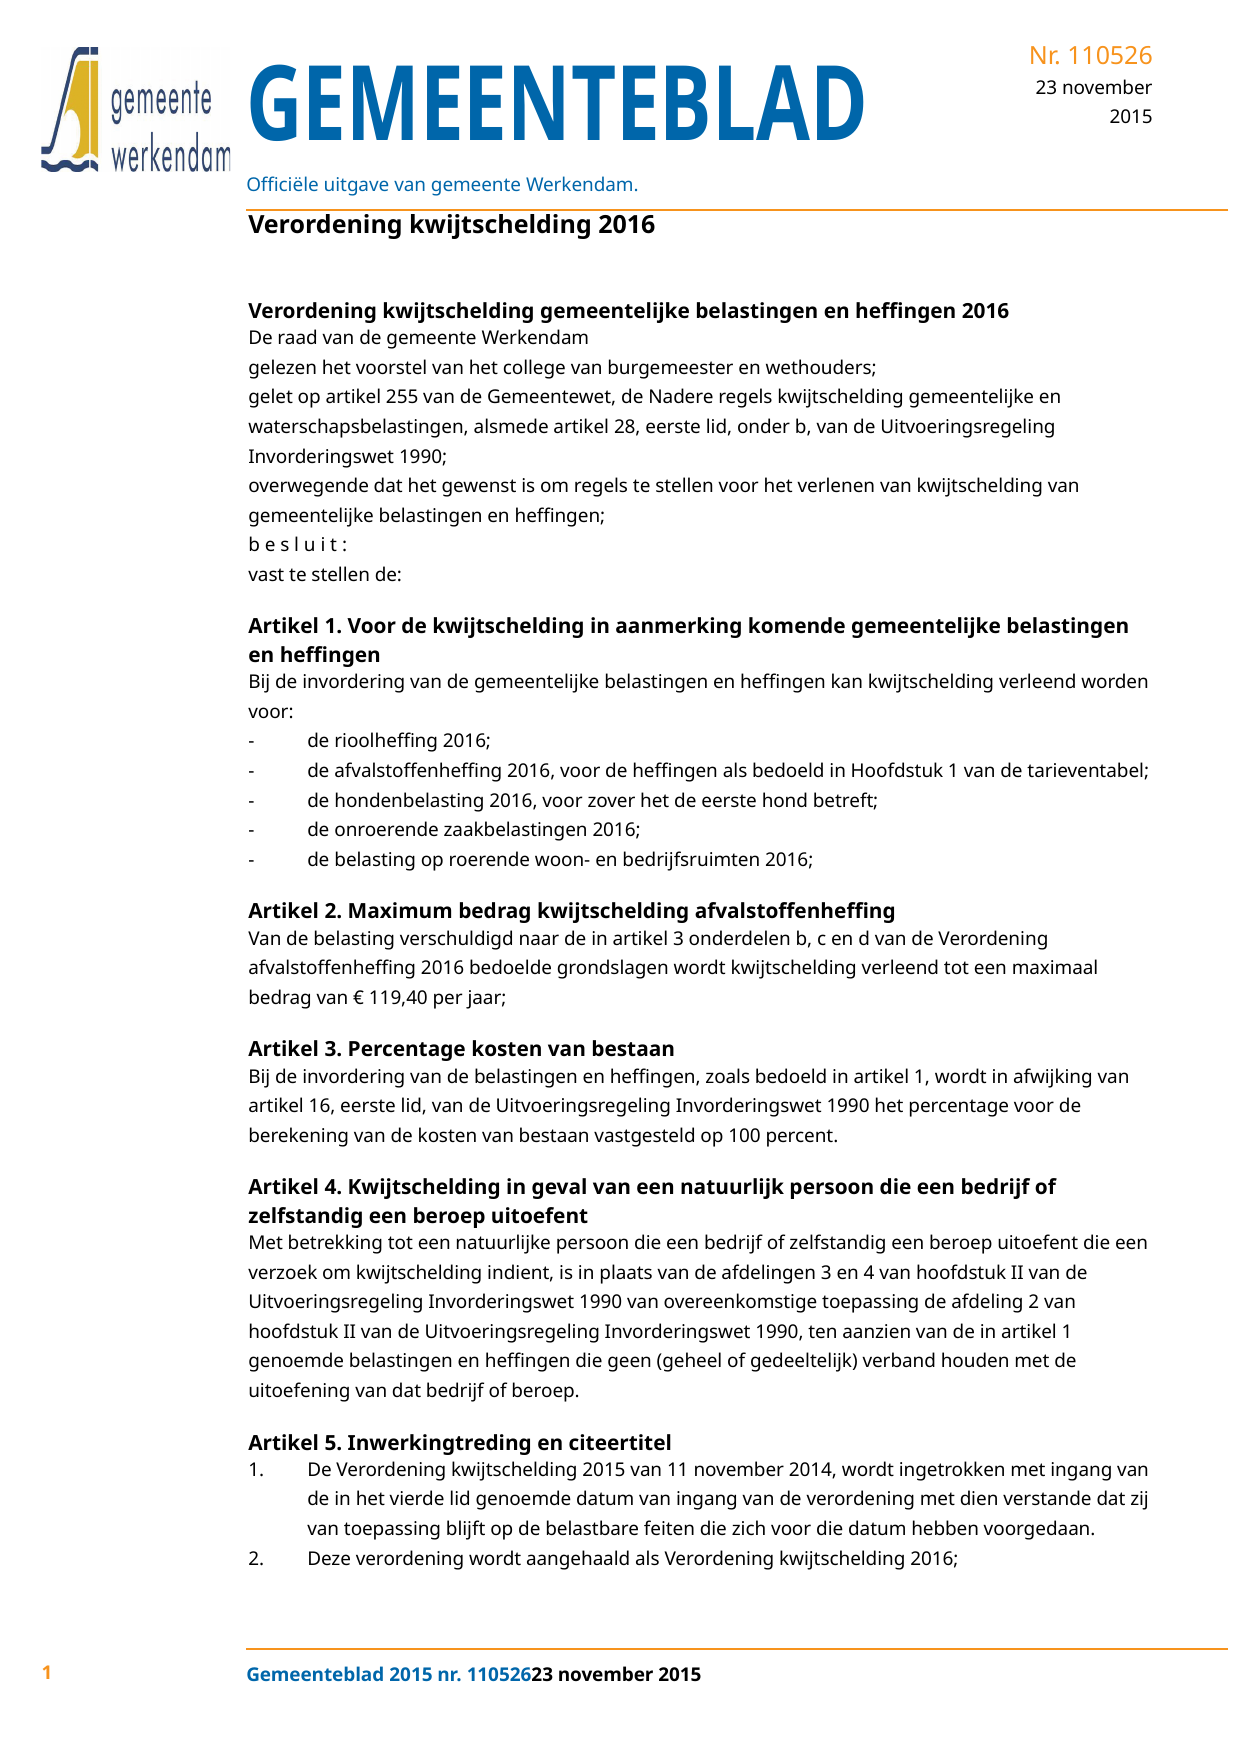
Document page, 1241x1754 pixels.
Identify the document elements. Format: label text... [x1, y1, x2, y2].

text Bij de invordering van de gemeentelijke belastingen en heffingen kan kwijtschelding verleend worden voor: [248, 668, 1152, 724]
text De raad van de gemeente Werkendam [248, 324, 1152, 350]
text Van de belasting verschuldigd naar de in artikel 3 onderdelen b, c en d van de Verordening afvalstoffenheffing 2016 bedoelde grondslagen wordt kwijtschelding verleend tot een maximaal bedrag van € 119,40 per jaar; [248, 925, 1152, 1010]
list De Verordening kwijtschelding 2015 van 11 november 2014, wordt ingetrokken met ingang van de in het vierde lid genoemde datum van ingang van de verordening met dien verstande dat zij van toepassing blijft op de belastbare feiten die zich voor die datum hebben voorgedaan. [248, 1456, 1152, 1541]
text vast te stellen de: [248, 561, 1152, 587]
text Met betrekking tot een natuurlijke persoon die een bedrijf of zelfstandig een beroep uitoefent die een verzoek om kwijtschelding indient, is in plaats van de afdelingen 3 en 4 van hoofdstuk II van de Uitvoeringsregeling Invorderingswet 1990 van overeenkomstige toepassing de afdeling 2 van hoofdstuk II van de Uitvoeringsregeling Invorderingswet 1990, ten aanzien van de in artikel 1 genoemde belastingen en heffingen die geen (geheel of gedeeltelijk) verband houden met de uitoefening van dat bedrijf of beroep. [248, 1229, 1152, 1403]
text Verordening kwijtschelding 2016 [248, 211, 1152, 241]
list de hondenbelasting 2016, voor zover het de eerste hond betreft; [248, 787, 1152, 812]
list de belasting op roerende woon- en bedrijfsruimten 2016; [248, 846, 1152, 872]
list de afvalstoffenheffing 2016, voor de heffingen als bedoeld in Hoofdstuk 1 van de tarieventabel; [248, 757, 1152, 783]
text gelezen het voorstel van het college van burgemeester en wethouders; [248, 354, 1152, 380]
list de onroerende zaakbelastingen 2016; [248, 816, 1152, 842]
text Artikel 1. Voor de kwijtschelding in aanmerking komende gemeentelijke belastingen en heffingen [248, 612, 1152, 668]
text Artikel 2. Maximum bedrag kwijtschelding afvalstoffenheffing [248, 896, 1152, 925]
list de rioolheffing 2016; [248, 728, 1152, 753]
text b e s l u i t : [248, 532, 1152, 557]
text Verordening kwijtschelding gemeentelijke belastingen en heffingen 2016 [248, 296, 1152, 324]
text Artikel 4. Kwijtschelding in geval van een natuurlijk persoon die een bedrijf of zelfstandig een beroep uitoefent [248, 1172, 1152, 1229]
text gelet op artikel 255 van de Gemeentewet, de Nadere regels kwijtschelding gemeentelijke en waterschapsbelastingen, alsmede artikel 28, eerste lid, onder b, van de Uitvoeringsregeling Invorderingswet 1990; [248, 384, 1152, 468]
text Artikel 3. Percentage kosten van bestaan [248, 1034, 1152, 1063]
picture [41, 47, 231, 172]
text Bij de invordering van de belastingen en heffingen, zoals bedoeld in artikel 1, wordt in afwijking van artikel 16, eerste lid, van de Uitvoeringsregeling Invorderingswet 1990 het percentage voor de berekening van de kosten van bestaan vastgesteld op 100 percent. [248, 1063, 1152, 1148]
text Artikel 5. Inwerkingtreding en citeertitel [248, 1428, 1152, 1456]
text overwegende dat het gewenst is om regels te stellen voor het verlenen van kwijtschelding van gemeentelijke belastingen en heffingen; [248, 472, 1152, 528]
list Deze verordening wordt aangehaald als Verordening kwijtschelding 2016; [248, 1545, 1152, 1571]
